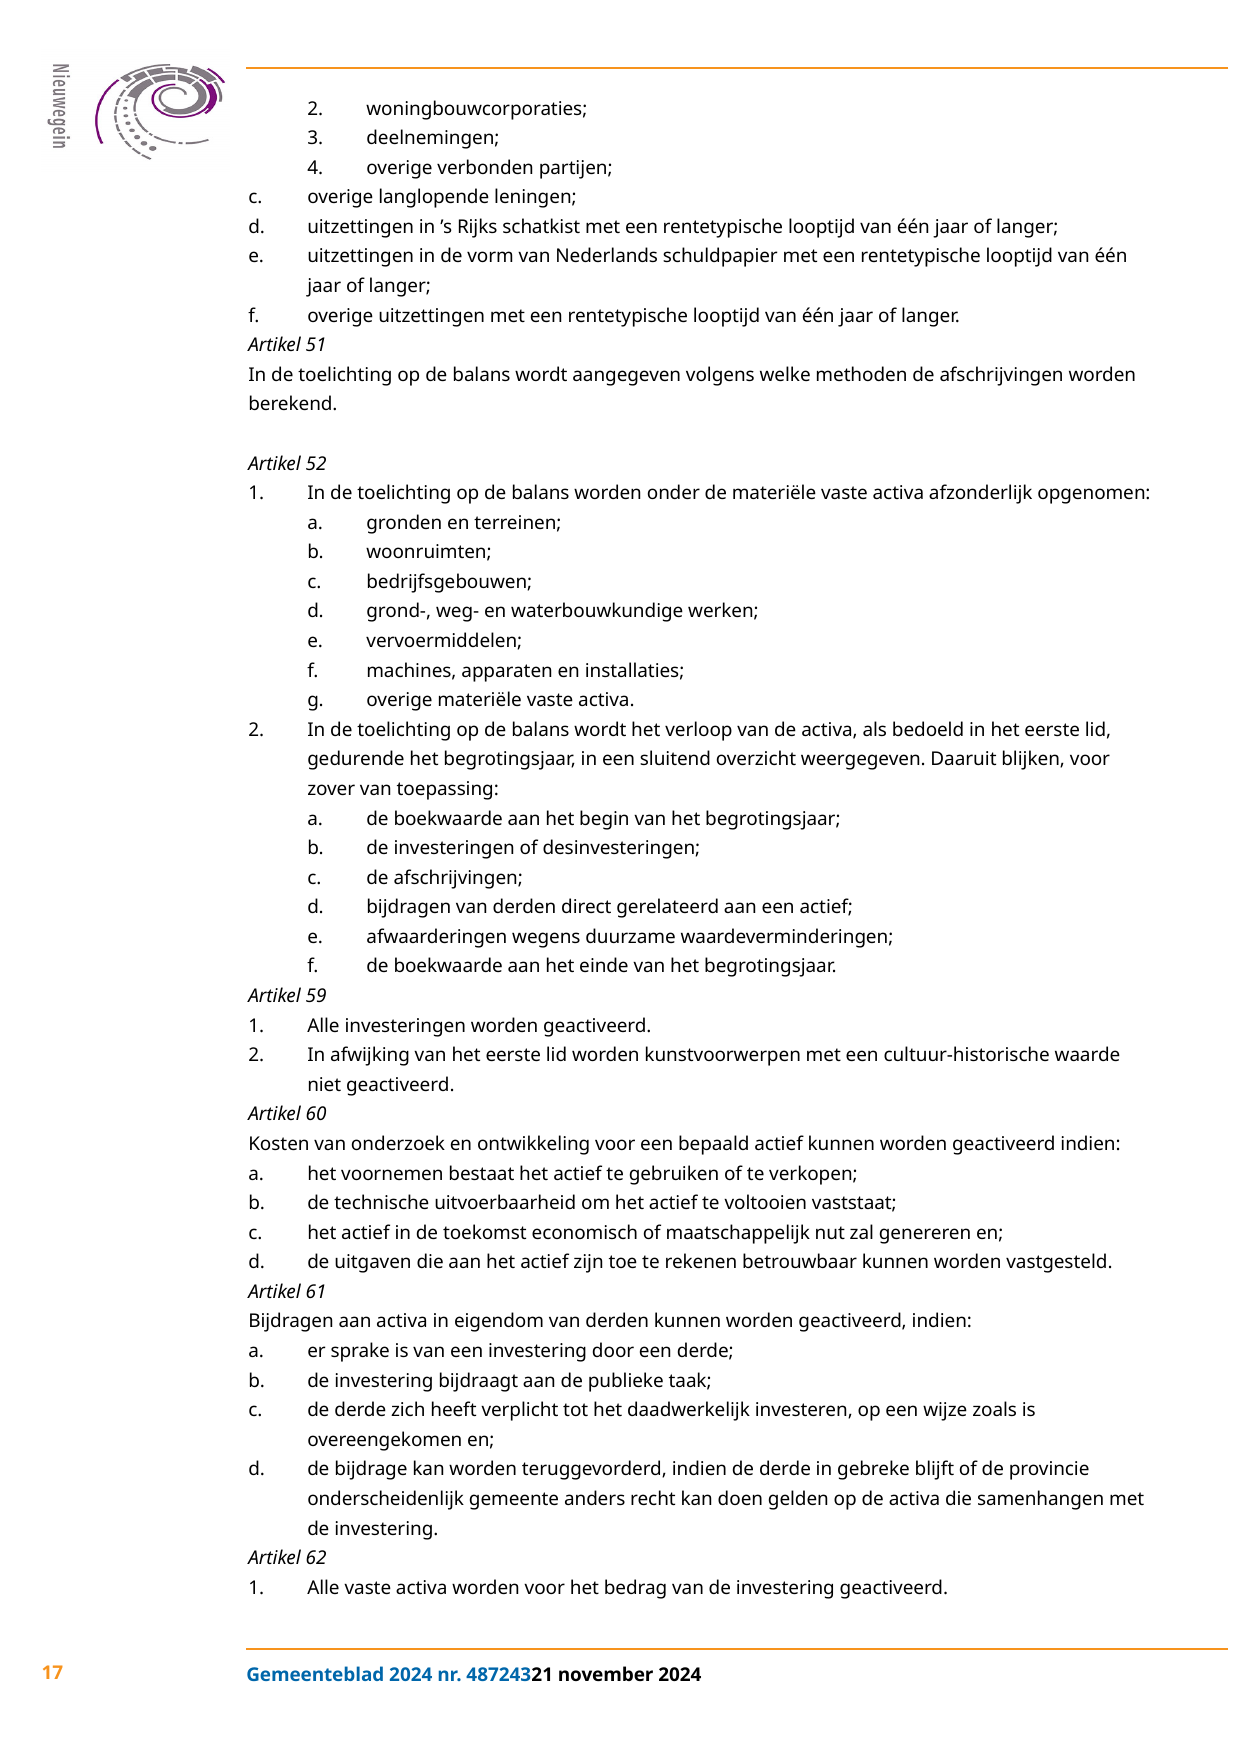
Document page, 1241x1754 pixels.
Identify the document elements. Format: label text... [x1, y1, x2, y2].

text Artikel 60 [248, 1101, 1152, 1126]
list woningbouwcorporaties; [307, 95, 1152, 121]
list machines, apparaten en installaties; [307, 657, 1152, 683]
list bijdragen van derden direct gerelateerd aan een actief; [307, 893, 1152, 919]
list de boekwaarde aan het begin van het begrotingsjaar; [307, 805, 1152, 831]
list het voornemen bestaat het actief te gebruiken of te verkopen; [248, 1160, 1152, 1186]
list woonruimten; [307, 538, 1152, 564]
text Artikel 59 [248, 982, 1152, 1008]
list afwaarderingen wegens duurzame waardeverminderingen; [307, 923, 1152, 949]
list de uitgaven die aan het actief zijn toe te rekenen betrouwbaar kunnen worden vastgesteld. [248, 1248, 1152, 1274]
list de derde zich heeft verplicht tot het daadwerkelijk investeren, op een wijze zoals is overeengekomen en; [248, 1396, 1152, 1452]
list uitzettingen in ’s Rijks schatkist met een rentetypische looptijd van één jaar of langer; [248, 213, 1152, 239]
text In de toelichting op de balans wordt aangegeven volgens welke methoden de afschrijvingen worden berekend. [248, 361, 1152, 416]
list In de toelichting op de balans wordt het verloop van de activa, als bedoeld in het eerste lid, gedurende het begrotingsjaar, in een sluitend overzicht weergegeven. Daaruit blijken, voor zover van toepassing: [248, 716, 1152, 801]
list het actief in de toekomst economisch of maatschappelijk nut zal genereren en; [248, 1219, 1152, 1245]
text Bijdragen aan activa in eigendom van derden kunnen worden geactiveerd, indien: [248, 1308, 1152, 1333]
list de technische uitvoerbaarheid om het actief te voltooien vaststaat; [248, 1189, 1152, 1215]
list de boekwaarde aan het einde van het begrotingsjaar. [307, 953, 1152, 978]
list deelnemingen; [307, 124, 1152, 150]
list vervoermiddelen; [307, 627, 1152, 653]
list Alle investeringen worden geactiveerd. [248, 1012, 1152, 1038]
list overige uitzettingen met een rentetypische looptijd van één jaar of langer. [248, 302, 1152, 328]
text Kosten van onderzoek en ontwikkeling voor een bepaald actief kunnen worden geactiveerd indien: [248, 1130, 1152, 1156]
list In de toelichting op de balans worden onder de materiële vaste activa afzonderlijk opgenomen: [248, 479, 1152, 505]
text Artikel 52 [248, 450, 1152, 476]
list uitzettingen in de vorm van Nederlands schuldpapier met een rentetypische looptijd van één jaar of langer; [248, 243, 1152, 298]
list de bijdrage kan worden teruggevorderd, indien de derde in gebreke blijft of de provincie onderscheidenlijk gemeente anders recht kan doen gelden op de activa die samenhangen met de investering. [248, 1456, 1152, 1541]
list de afschrijvingen; [307, 864, 1152, 890]
list overige verbonden partijen; [307, 154, 1152, 180]
text Artikel 62 [248, 1544, 1152, 1570]
list grond-, weg- en waterbouwkundige werken; [307, 598, 1152, 623]
list bedrijfsgebouwen; [307, 568, 1152, 594]
list de investeringen of desinvesteringen; [307, 834, 1152, 860]
list gronden en terreinen; [307, 509, 1152, 535]
list overige langlopende leningen; [248, 183, 1152, 209]
text Artikel 51 [248, 331, 1152, 357]
list overige materiële vaste activa. [307, 686, 1152, 712]
picture [41, 47, 231, 172]
list er sprake is van een investering door een derde; [248, 1337, 1152, 1363]
list In afwijking van het eerste lid worden kunstvoorwerpen met een cultuur-historische waarde niet geactiveerd. [248, 1041, 1152, 1097]
list de investering bijdraagt aan de publieke taak; [248, 1367, 1152, 1393]
list Alle vaste activa worden voor het bedrag van de investering geactiveerd. [248, 1574, 1152, 1600]
text Artikel 61 [248, 1278, 1152, 1304]
